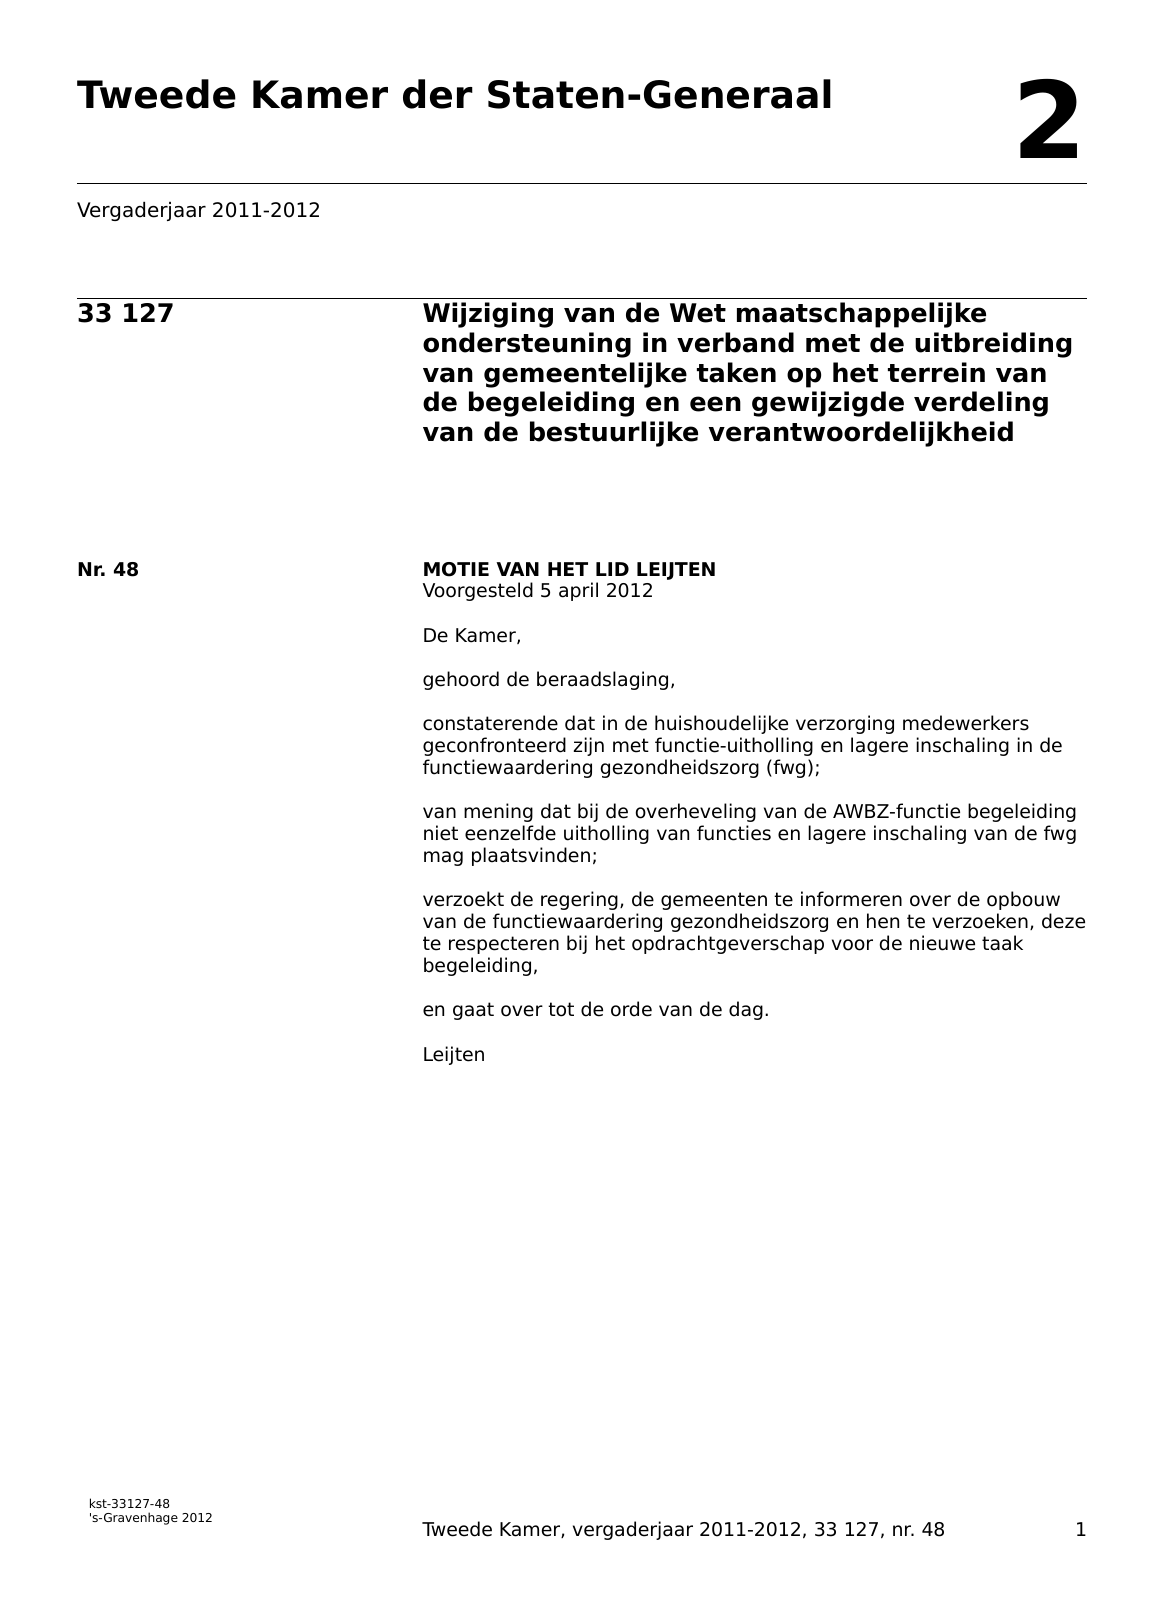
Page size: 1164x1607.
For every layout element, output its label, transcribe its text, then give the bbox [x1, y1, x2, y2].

text van mening dat bij de overheveling van de AWBZ-functie begeleiding niet eenzelfde uitholling van functies en lagere inschaling van de fwg mag plaatsvinden; [422, 801, 1087, 867]
subtitle Nr. 48 MOTIE VAN HET LID LEIJTEN [77, 558, 1087, 580]
text gehoord de beraadslaging, [422, 669, 1087, 691]
text kst-33127-48 [88, 1497, 323, 1511]
table_header 2 [886, 59, 1087, 183]
table_cell Vergaderjaar 2011-2012 [77, 184, 1087, 298]
text Leijten [422, 1043, 1087, 1065]
text verzoekt de regering, de gemeenten te informeren over de opbouw van de functiewaardering gezondheidszorg en hen te verzoeken, deze te respecteren bij het opdrachtgeverschap voor de nieuwe taak begeleiding, [422, 889, 1087, 977]
subtitle 33 127 Wijziging van de Wet maatschappelijke ondersteuning in verband met de uitbreiding van gemeentelijke taken op het terrein van de begeleiding en een gewijzigde verdeling van de bestuurlijke verantwoordelijkheid [77, 299, 1087, 447]
text De Kamer, [422, 624, 1087, 647]
text constaterende dat in de huishoudelijke verzorging medewerkers geconfronteerd zijn met functie-uitholling en lagere inschaling in de functiewaardering gezondheidszorg (fwg); [422, 713, 1087, 779]
text Voorgesteld 5 april 2012 [422, 580, 1087, 602]
text 's-Gravenhage 2012 [88, 1511, 323, 1525]
text en gaat over tot de orde van de dag. [422, 999, 1087, 1021]
table_header Tweede Kamer der Staten-Generaal [77, 59, 886, 183]
